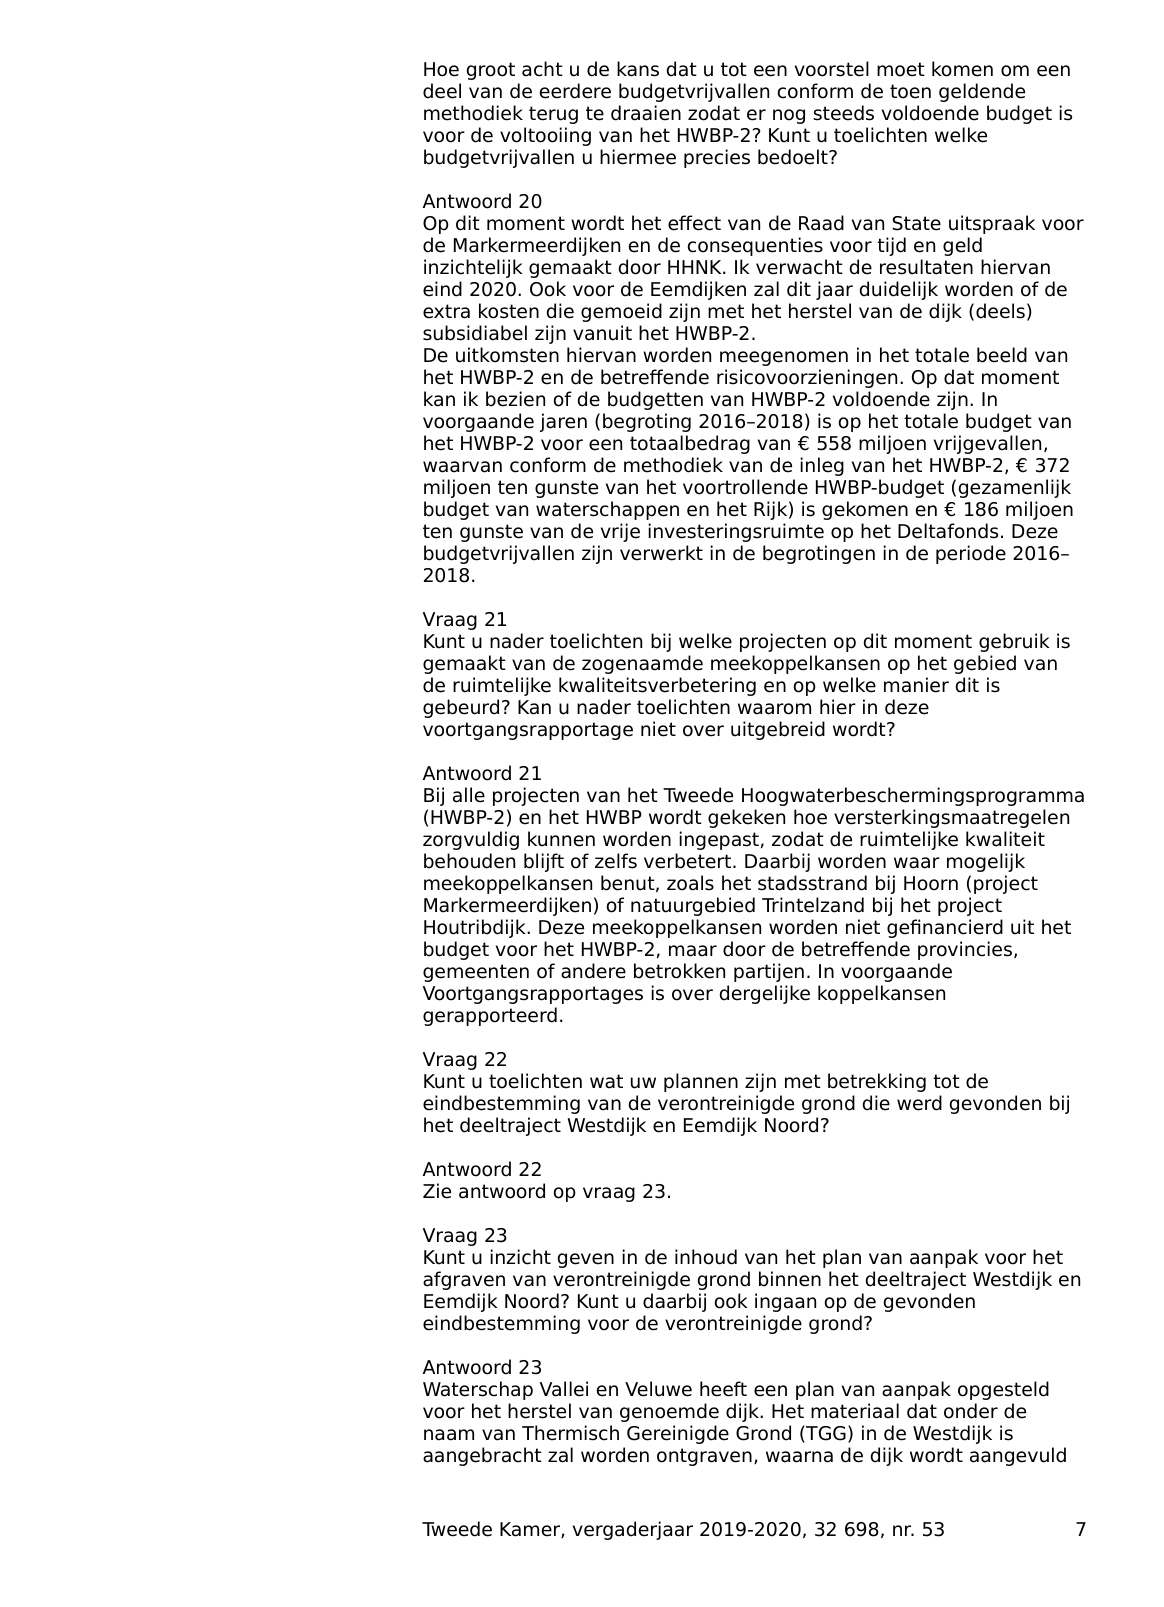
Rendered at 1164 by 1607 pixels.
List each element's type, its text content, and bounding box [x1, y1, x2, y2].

text Hoe groot acht u de kans dat u tot een voorstel moet komen om een deel van de eerdere budgetvrijvallen conform de toen geldende methodiek terug te draaien zodat er nog steeds voldoende budget is voor de voltooiing van het HWBP-2? Kunt u toelichten welke budgetvrijvallen u hiermee precies bedoelt? [422, 59, 1087, 169]
text Waterschap Vallei en Veluwe heeft een plan van aanpak opgesteld voor het herstel van genoemde dijk. Het materiaal dat onder de naam van Thermisch Gereinigde Grond (TGG) in de Westdijk is aangebracht zal worden ontgraven, waarna de dijk wordt aangevuld [422, 1379, 1087, 1467]
text Antwoord 21 [422, 763, 1087, 785]
text Kunt u inzicht geven in de inhoud van het plan van aanpak voor het afgraven van verontreinigde grond binnen het deeltraject Westdijk en Eemdijk Noord? Kunt u daarbij ook ingaan op de gevonden eindbestemming voor de verontreinigde grond? [422, 1247, 1087, 1335]
text Vraag 22 [422, 1049, 1087, 1071]
text Vraag 23 [422, 1225, 1087, 1247]
text Antwoord 22 [422, 1159, 1087, 1181]
text Bij alle projecten van het Tweede Hoogwaterbeschermingsprogramma (HWBP-2) en het HWBP wordt gekeken hoe versterkingsmaatregelen zorgvuldig kunnen worden ingepast, zodat de ruimtelijke kwaliteit behouden blijft of zelfs verbetert. Daarbij worden waar mogelijk meekoppelkansen benut, zoals het stadsstrand bij Hoorn (project Markermeerdijken) of natuurgebied Trintelzand bij het project Houtribdijk. Deze meekoppelkansen worden niet gefinancierd uit het budget voor het HWBP-2, maar door de betreffende provincies, gemeenten of andere betrokken partijen. In voorgaande Voortgangsrapportages is over dergelijke koppelkansen gerapporteerd. [422, 785, 1087, 1027]
text Kunt u toelichten wat uw plannen zijn met betrekking tot de eindbestemming van de verontreinigde grond die werd gevonden bij het deeltraject Westdijk en Eemdijk Noord? [422, 1071, 1087, 1137]
text Antwoord 20 [422, 191, 1087, 213]
text Zie antwoord op vraag 23. [422, 1181, 1087, 1203]
text De uitkomsten hiervan worden meegenomen in het totale beeld van het HWBP-2 en de betreffende risicovoorzieningen. Op dat moment kan ik bezien of de budgetten van HWBP-2 voldoende zijn. In voorgaande jaren (begroting 2016–2018) is op het totale budget van het HWBP-2 voor een totaalbedrag van € 558 miljoen vrijgevallen, waarvan conform de methodiek van de inleg van het HWBP-2, € 372 miljoen ten gunste van het voortrollende HWBP-budget (gezamenlijk budget van waterschappen en het Rijk) is gekomen en € 186 miljoen ten gunste van de vrije investeringsruimte op het Deltafonds. Deze budgetvrijvallen zijn verwerkt in de begrotingen in de periode 2016–2018. [422, 345, 1087, 587]
text Vraag 21 [422, 609, 1087, 631]
text Kunt u nader toelichten bij welke projecten op dit moment gebruik is gemaakt van de zogenaamde meekoppelkansen op het gebied van de ruimtelijke kwaliteitsverbetering en op welke manier dit is gebeurd? Kan u nader toelichten waarom hier in deze voortgangsrapportage niet over uitgebreid wordt? [422, 631, 1087, 741]
text Antwoord 23 [422, 1357, 1087, 1379]
text Op dit moment wordt het effect van de Raad van State uitspraak voor de Markermeerdijken en de consequenties voor tijd en geld inzichtelijk gemaakt door HHNK. Ik verwacht de resultaten hiervan eind 2020. Ook voor de Eemdijken zal dit jaar duidelijk worden of de extra kosten die gemoeid zijn met het herstel van de dijk (deels) subsidiabel zijn vanuit het HWBP-2. [422, 213, 1087, 345]
